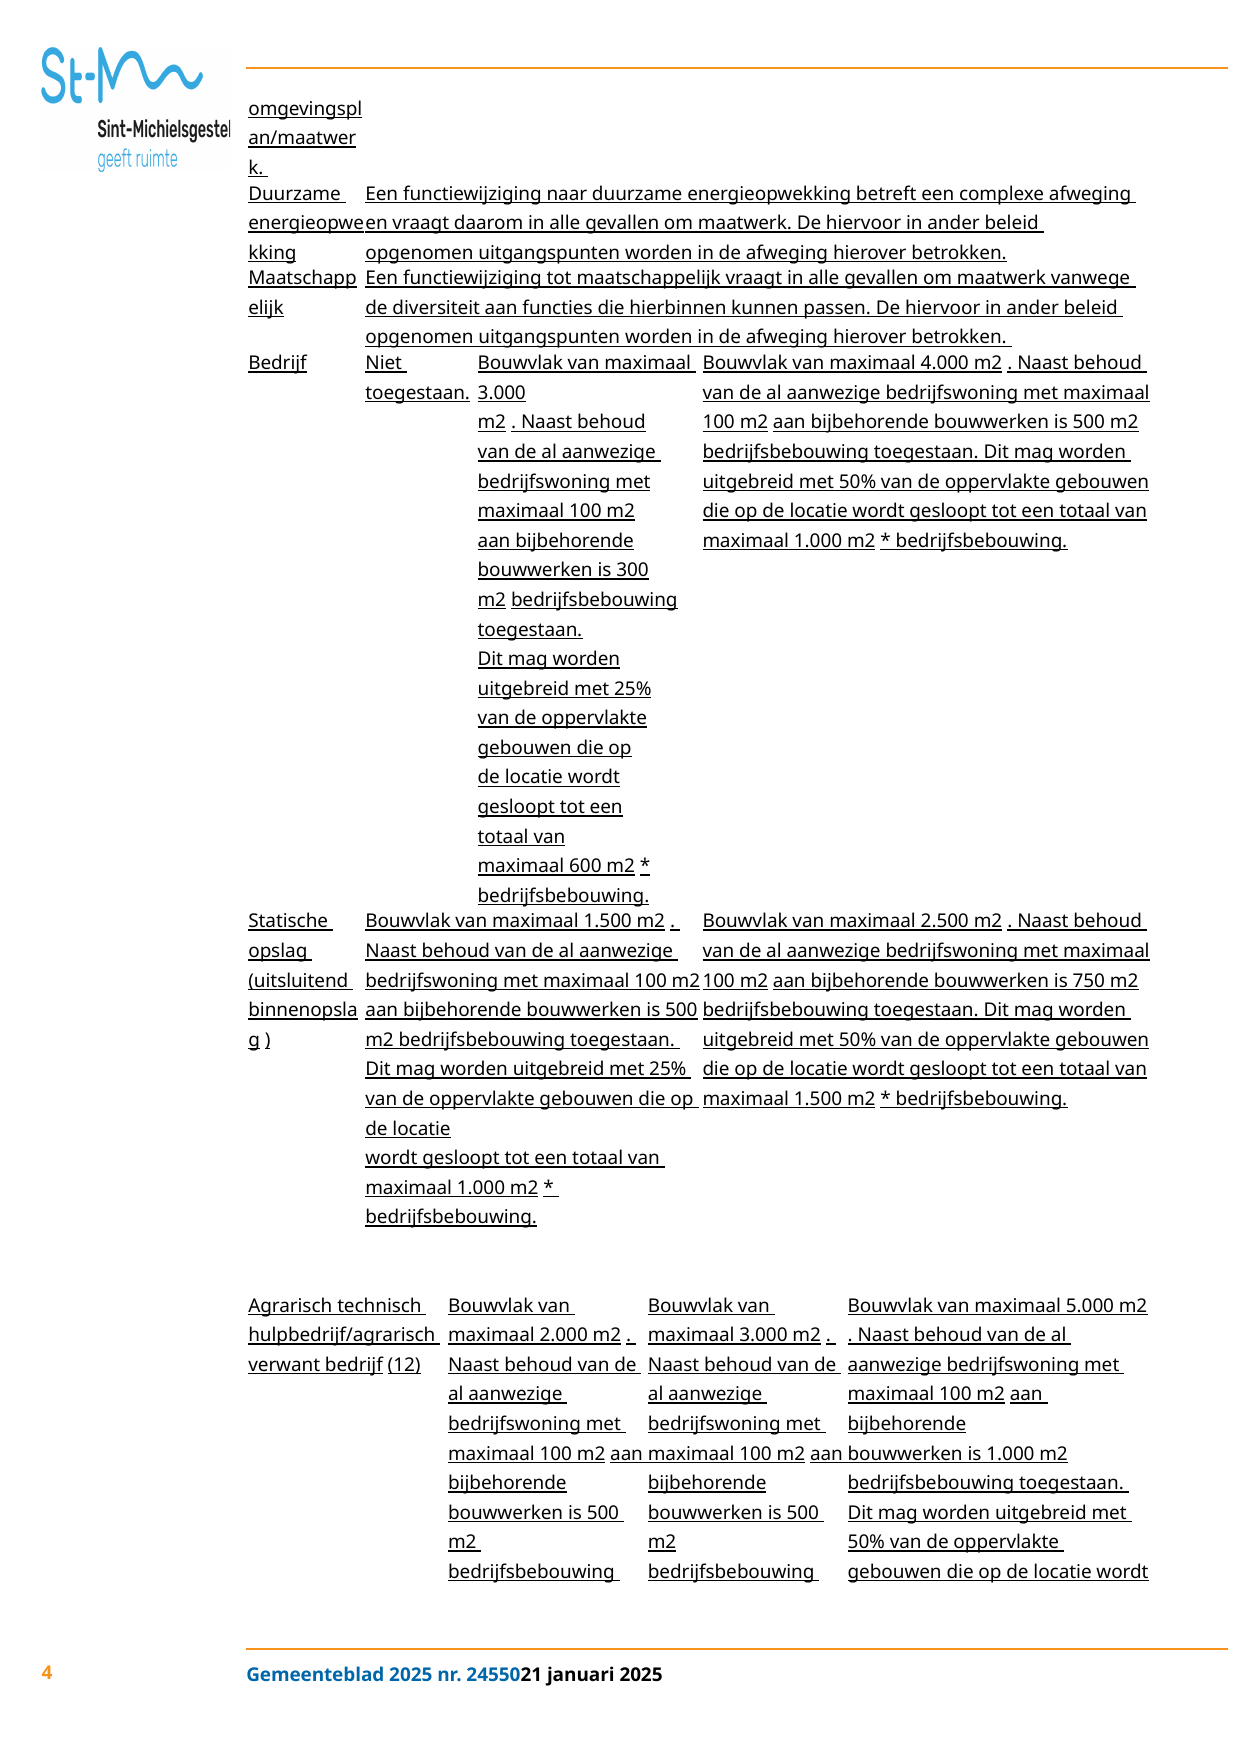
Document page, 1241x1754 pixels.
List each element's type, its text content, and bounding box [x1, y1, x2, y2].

table_cell [815, 95, 1152, 180]
table_header Agrarisch technisch hulpbedrijf/agrarisch verwant bedrijf (12) [248, 1292, 448, 1584]
table_cell Bouwvlak van maximaal 3.000 m2 . Naast behoud van de al aanwezige bedrijfswoning met maximaal 100 m2 aan bijbehorende bouwwerken is 300 m2 bedrijfsbebouwing toegestaan. Dit mag worden uitgebreid met 25% van de oppervlakte gebouwen die op de locatie wordt gesloopt tot een totaal van maximaal 600 m2 * bedrijfsbebouwing. [478, 350, 702, 908]
table_cell omgevingsplan/maatwerk. [248, 95, 365, 180]
table_cell Statische opslag (uitsluitend binnenopslag ) [248, 908, 365, 1229]
picture [41, 47, 231, 172]
table_cell Bedrijf [248, 350, 365, 908]
table_cell Niet toegestaan. [365, 350, 477, 908]
table_cell Bouwvlak van maximaal 1.500 m2 . Naast behoud van de al aanwezige bedrijfswoning met maximaal 100 m2 aan bijbehorende bouwwerken is 500 m2 bedrijfsbebouwing toegestaan. Dit mag worden uitgebreid met 25% van de oppervlakte gebouwen die op de locatie wordt gesloopt tot een totaal van maximaal 1.000 m2 * bedrijfsbebouwing. [365, 908, 702, 1229]
table_cell Een functiewijziging naar duurzame energieopwekking betreft een complexe afweging en vraagt daarom in alle gevallen om maatwerk. De hiervoor in ander beleid opgenomen uitgangspunten worden in de afweging hierover betrokken. [365, 180, 1152, 264]
table_cell Bouwvlak van maximaal 2.500 m2 . Naast behoud van de al aanwezige bedrijfswoning met maximaal 100 m2 aan bijbehorende bouwwerken is 750 m2 bedrijfsbebouwing toegestaan. Dit mag worden uitgebreid met 50% van de oppervlakte gebouwen die op de locatie wordt gesloopt tot een totaal van maximaal 1.500 m2 * bedrijfsbebouwing. [702, 908, 1152, 1229]
table_header Bouwvlak van maximaal 5.000 m2 . Naast behoud van de al aanwezige bedrijfswoning met maximaal 100 m2 aan bijbehorende bouwwerken is 1.000 m2 bedrijfsbebouwing toegestaan. Dit mag worden uitgebreid met 50% van de oppervlakte gebouwen die op de locatie wordt [848, 1292, 1152, 1584]
table_cell Maatschappelijk [248, 265, 365, 349]
table_cell [365, 95, 814, 180]
table_cell Duurzame energieopwekking [248, 180, 365, 264]
table_cell Bouwvlak van maximaal 4.000 m2 . Naast behoud van de al aanwezige bedrijfswoning met maximaal 100 m2 aan bijbehorende bouwwerken is 500 m2 bedrijfsbebouwing toegestaan. Dit mag worden uitgebreid met 50% van de oppervlakte gebouwen die op de locatie wordt gesloopt tot een totaal van maximaal 1.000 m2 * bedrijfsbebouwing. [702, 350, 1152, 908]
table_header Bouwvlak van maximaal 2.000 m2 . Naast behoud van de al aanwezige bedrijfswoning met maximaal 100 m2 aan bijbehorende bouwwerken is 500 m2 bedrijfsbebouwing [448, 1292, 648, 1584]
table_header Bouwvlak van maximaal 3.000 m2 . Naast behoud van de al aanwezige bedrijfswoning met maximaal 100 m2 aan bijbehorende bouwwerken is 500 m2 bedrijfsbebouwing [648, 1292, 847, 1584]
table_cell Een functiewijziging tot maatschappelijk vraagt in alle gevallen om maatwerk vanwege de diversiteit aan functies die hierbinnen kunnen passen. De hiervoor in ander beleid opgenomen uitgangspunten worden in de afweging hierover betrokken. [365, 265, 1152, 349]
